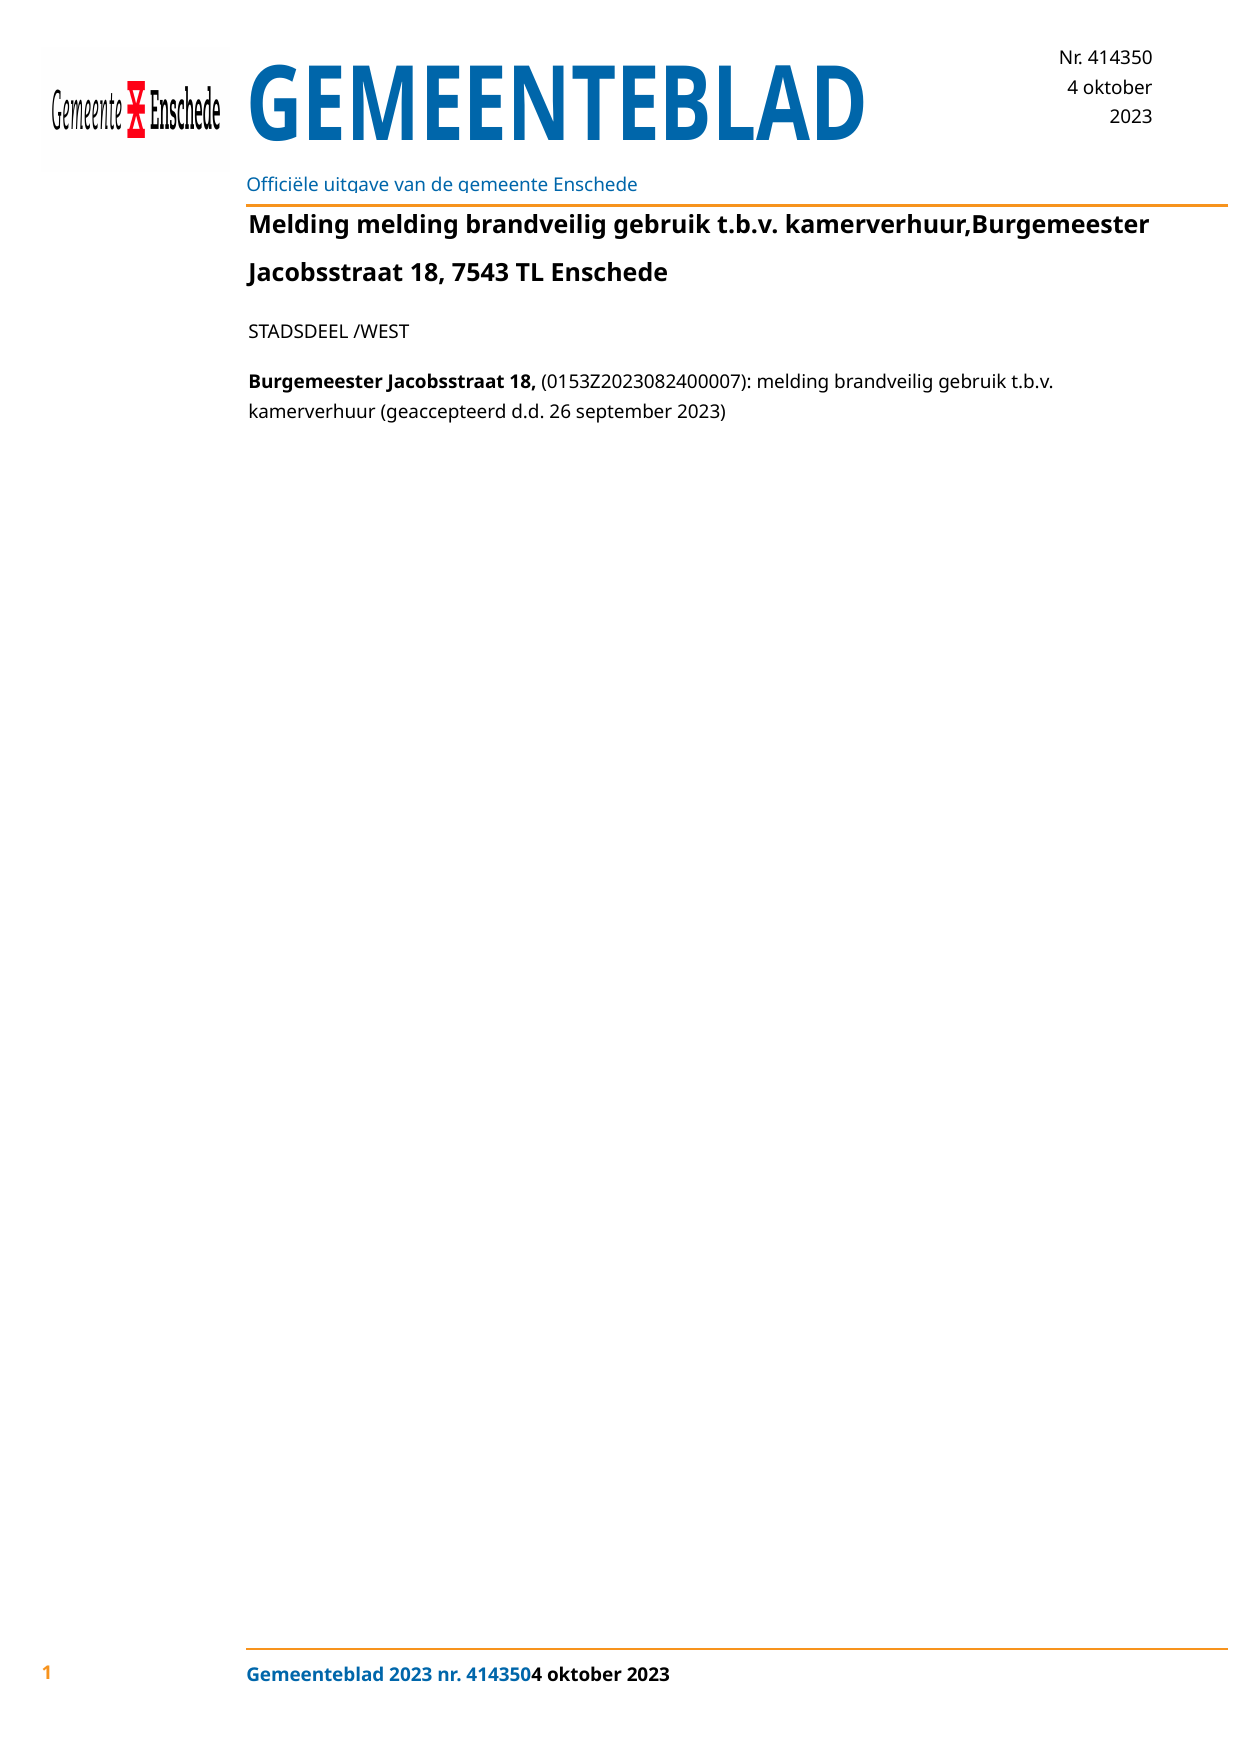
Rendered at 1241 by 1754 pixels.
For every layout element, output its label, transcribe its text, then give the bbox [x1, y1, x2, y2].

text Melding melding brandveilig gebruik t.b.v. kamerverhuur,Burgemeester Jacobsstraat 18, 7543 TL Enschede [248, 207, 1152, 288]
text STADSDEEL /WEST [248, 318, 1152, 344]
picture [41, 47, 231, 172]
text Burgemeester Jacobsstraat 18, (0153Z2023082400007): melding brandveilig gebruik t.b.v. kamerverhuur (geaccepteerd d.d. 26 september 2023) [248, 368, 1152, 424]
